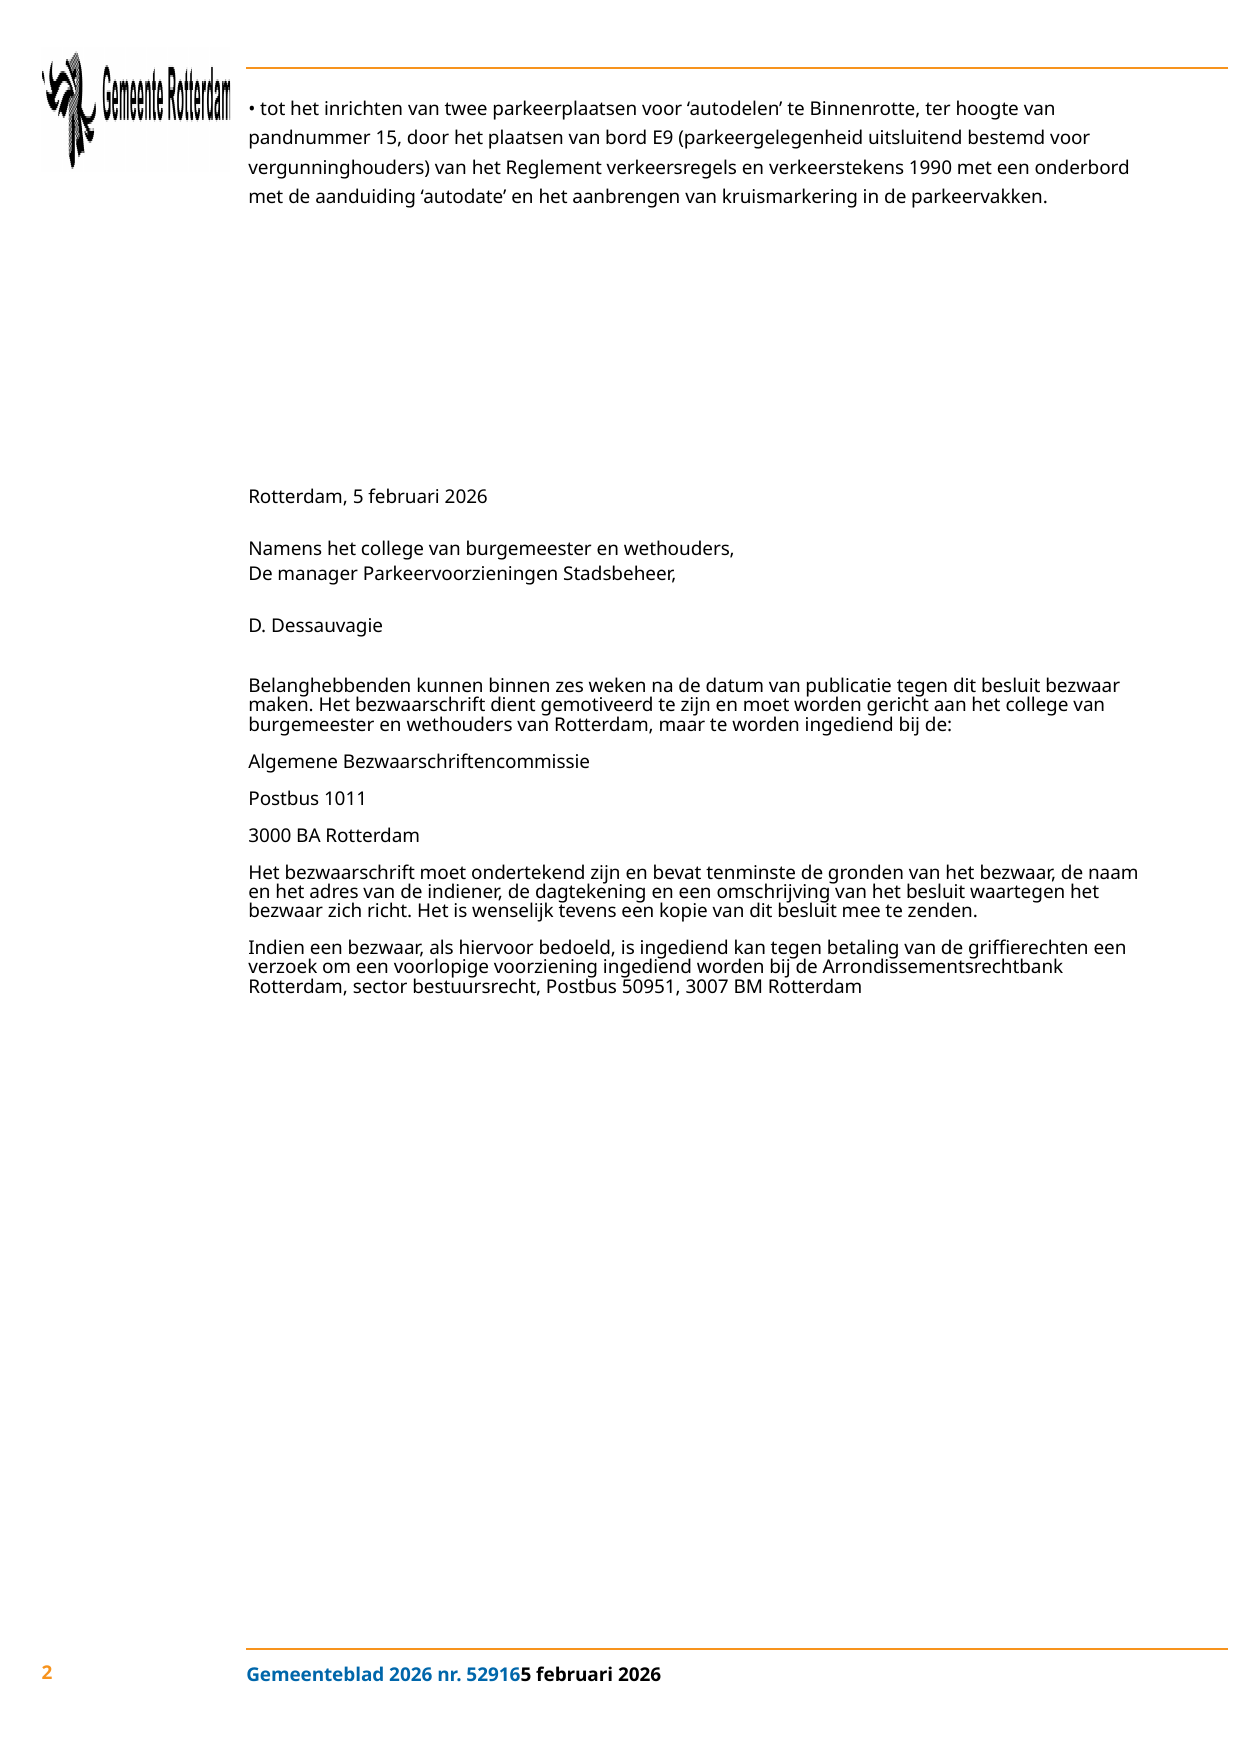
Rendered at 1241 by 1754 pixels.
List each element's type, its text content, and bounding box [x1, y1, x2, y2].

picture [41, 47, 231, 172]
text 3000 BA Rotterdam [248, 827, 1152, 846]
text Het bezwaarschrift moet ondertekend zijn en bevat tenminste de gronden van het bezwaar, de naam en het adres van de indiener, de dagtekening en een omschrijving van het besluit waartegen het bezwaar zich richt. Het is wenselijk tevens een kopie van dit besluit mee te zenden. [248, 864, 1152, 921]
text Namens het college van burgemeester en wethouders, [248, 535, 1152, 561]
text Rotterdam, 5 februari 2026 [248, 483, 1152, 509]
text Belanghebbenden kunnen binnen zes weken na de datum van publicatie tegen dit besluit bezwaar maken. Het bezwaarschrift dient gemotiveerd te zijn en moet worden gericht aan het college van burgemeester en wethouders van Rotterdam, maar te worden ingediend bij de: [248, 677, 1152, 735]
text De manager Parkeervoorzieningen Stadsbeheer, [248, 561, 1152, 586]
text • tot het inrichten van twee parkeerplaatsen voor ‘autodelen’ te Binnenrotte, ter hoogte van pandnummer 15, door het plaatsen van bord E9 (parkeergelegenheid uitsluitend bestemd voor vergunninghouders) van het Reglement verkeersregels en verkeerstekens 1990 met een onderbord met de aanduiding ‘autodate’ en het aanbrengen van kruismarkering in de parkeervakken. [248, 95, 1152, 209]
text Algemene Bezwaarschriftencommissie [248, 753, 1152, 772]
text Postbus 1011 [248, 790, 1152, 809]
text Indien een bezwaar, als hiervoor bedoeld, is ingediend kan tegen betaling van de griffierechten een verzoek om een voorlopige voorziening ingediend worden bij de Arrondissementsrechtbank Rotterdam, sector bestuursrecht, Postbus 50951, 3007 BM Rotterdam [248, 939, 1152, 997]
text D. Dessauvagie [248, 612, 1152, 638]
